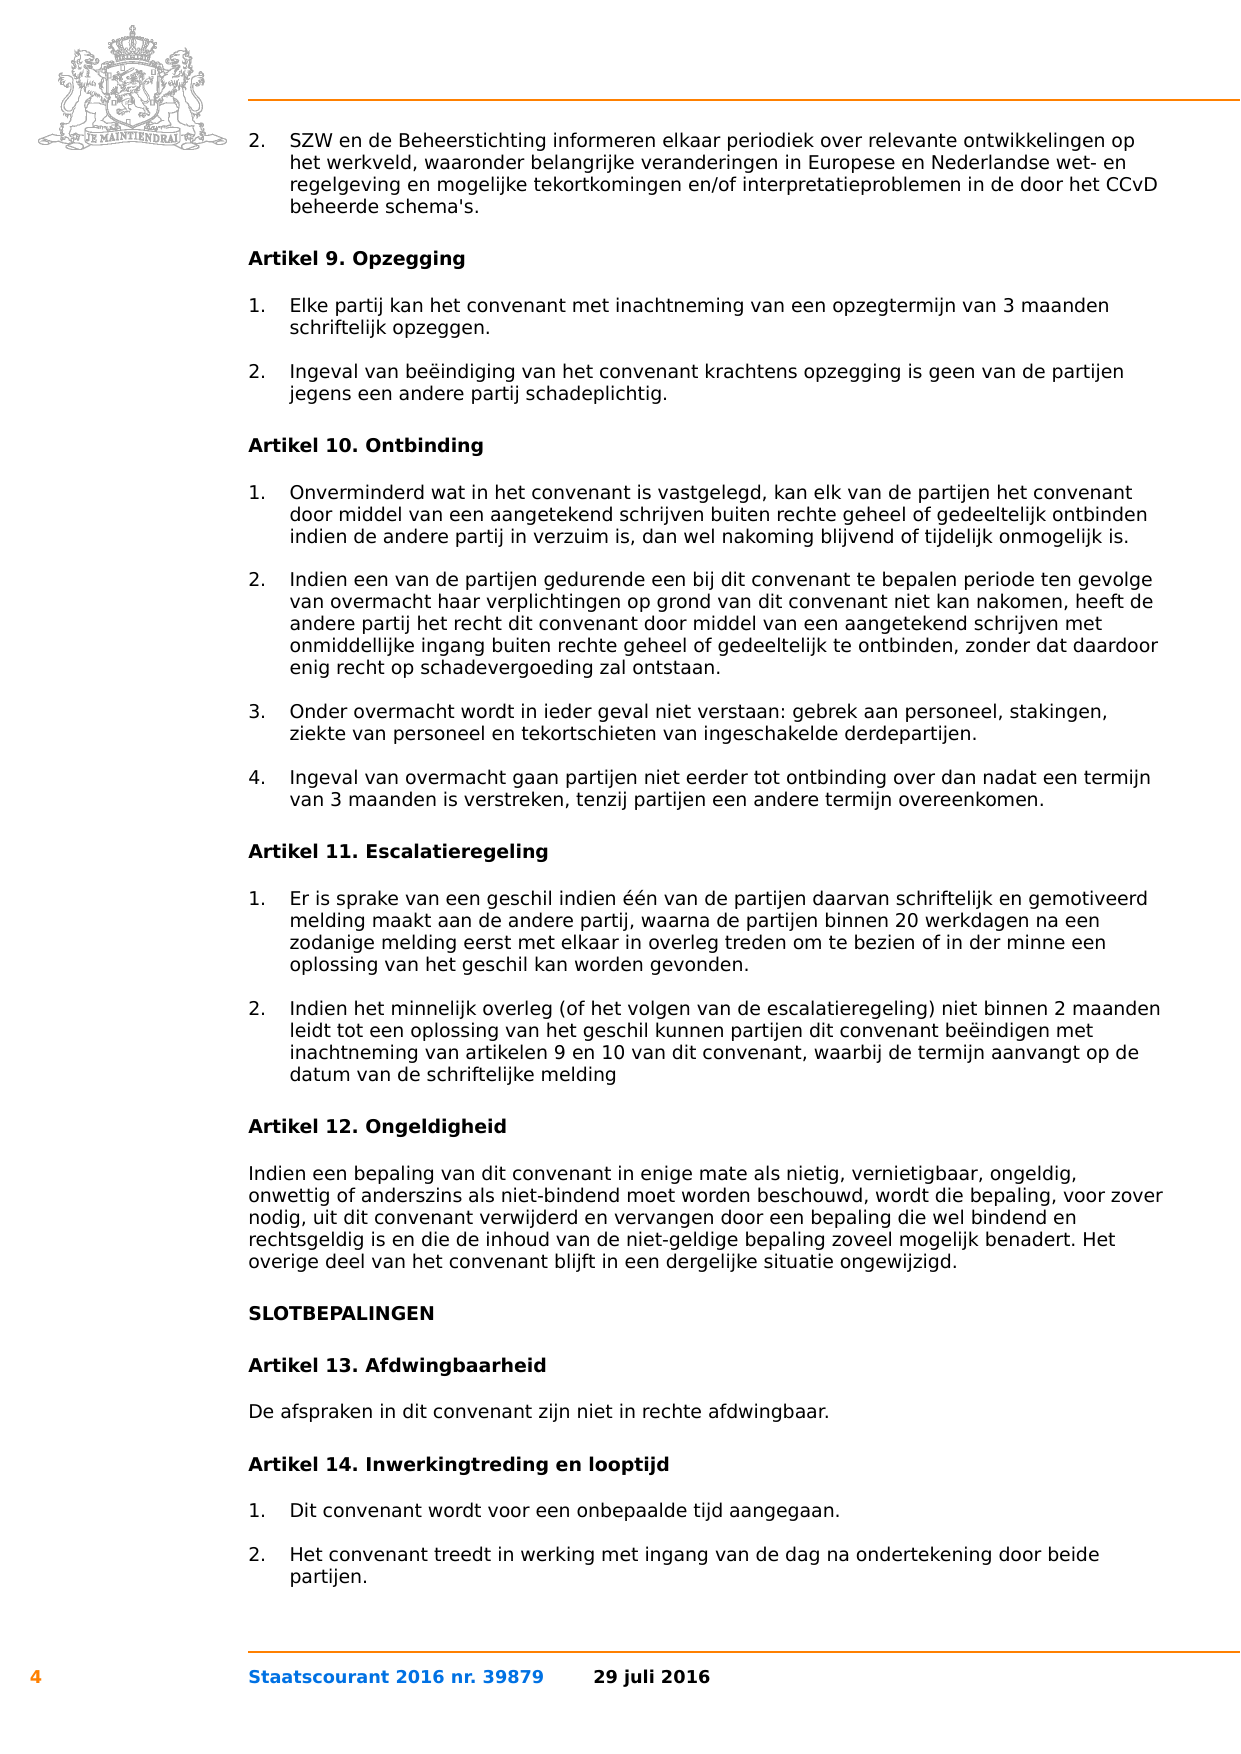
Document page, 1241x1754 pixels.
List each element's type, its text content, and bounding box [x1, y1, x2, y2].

text De afspraken in dit convenant zijn niet in rechte afdwingbaar. [248, 1401, 1163, 1423]
subtitle Artikel 14. Inwerkingtreding en looptijd [248, 1453, 1163, 1475]
subtitle Artikel 13. Afdwingbaarheid [248, 1354, 1163, 1376]
text 1. Dit convenant wordt voor een onbepaalde tijd aangegaan. [248, 1500, 1163, 1522]
text 1. Onverminderd wat in het convenant is vastgelegd, kan elk van de partijen het convenant door middel van een aangetekend schrijven buiten rechte geheel of gedeeltelijk ontbinden indien de andere partij in verzuim is, dan wel nakoming blijvend of tijdelijk onmogelijk is. [248, 482, 1163, 547]
text 2. Ingeval van beëindiging van het convenant krachtens opzegging is geen van de partijen jegens een andere partij schadeplichtig. [248, 361, 1163, 404]
subtitle Artikel 10. Ontbinding [248, 434, 1163, 457]
subtitle Artikel 11. Escalatieregeling [248, 841, 1163, 863]
text 2. Indien het minnelijk overleg (of het volgen van de escalatieregeling) niet binnen 2 maanden leidt tot een oplossing van het geschil kunnen partijen dit convenant beëindigen met inachtneming van artikelen 9 en 10 van dit convenant, waarbij de termijn aanvangt op de datum van de schriftelijke melding [248, 998, 1163, 1086]
text 1. Elke partij kan het convenant met inachtneming van een opzegtermijn van 3 maanden schriftelijk opzeggen. [248, 295, 1163, 339]
subtitle Artikel 12. Ongeldigheid [248, 1116, 1163, 1138]
text 2. Het convenant treedt in werking met ingang van de dag na ondertekening door beide partijen. [248, 1544, 1163, 1588]
picture [38, 25, 227, 150]
text 2. SZW en de Beheerstichting informeren elkaar periodiek over relevante ontwikkelingen op het werkveld, waaronder belangrijke veranderingen in Europese en Nederlandse wet- en regelgeving en mogelijke tekortkomingen en/of interpretatieproblemen in de door het CCvD beheerde schema's. [248, 130, 1163, 218]
subtitle Artikel 9. Opzegging [248, 248, 1163, 270]
subtitle SLOTBEPALINGEN [248, 1302, 1163, 1324]
text 1. Er is sprake van een geschil indien één van de partijen daarvan schriftelijk en gemotiveerd melding maakt aan de andere partij, waarna de partijen binnen 20 werkdagen na een zodanige melding eerst met elkaar in overleg treden om te bezien of in der minne een oplossing van het geschil kan worden gevonden. [248, 888, 1163, 976]
text 3. Onder overmacht wordt in ieder geval niet verstaan: gebrek aan personeel, stakingen, ziekte van personeel en tekortschieten van ingeschakelde derdepartijen. [248, 701, 1163, 745]
text Indien een bepaling van dit convenant in enige mate als nietig, vernietigbaar, ongeldig, onwettig of anderszins als niet-bindend moet worden beschouwd, wordt die bepaling, voor zover nodig, uit dit convenant verwijderd en vervangen door een bepaling die wel bindend en rechtsgeldig is en die de inhoud van de niet-geldige bepaling zoveel mogelijk benadert. Het overige deel van het convenant blijft in een dergelijke situatie ongewijzigd. [248, 1163, 1163, 1272]
text 4. Ingeval van overmacht gaan partijen niet eerder tot ontbinding over dan nadat een termijn van 3 maanden is verstreken, tenzij partijen een andere termijn overeenkomen. [248, 767, 1163, 811]
text 2. Indien een van de partijen gedurende een bij dit convenant te bepalen periode ten gevolge van overmacht haar verplichtingen op grond van dit convenant niet kan nakomen, heeft de andere partij het recht dit convenant door middel van een aangetekend schrijven met onmiddellijke ingang buiten rechte geheel of gedeeltelijk te ontbinden, zonder dat daardoor enig recht op schadevergoeding zal ontstaan. [248, 569, 1163, 679]
